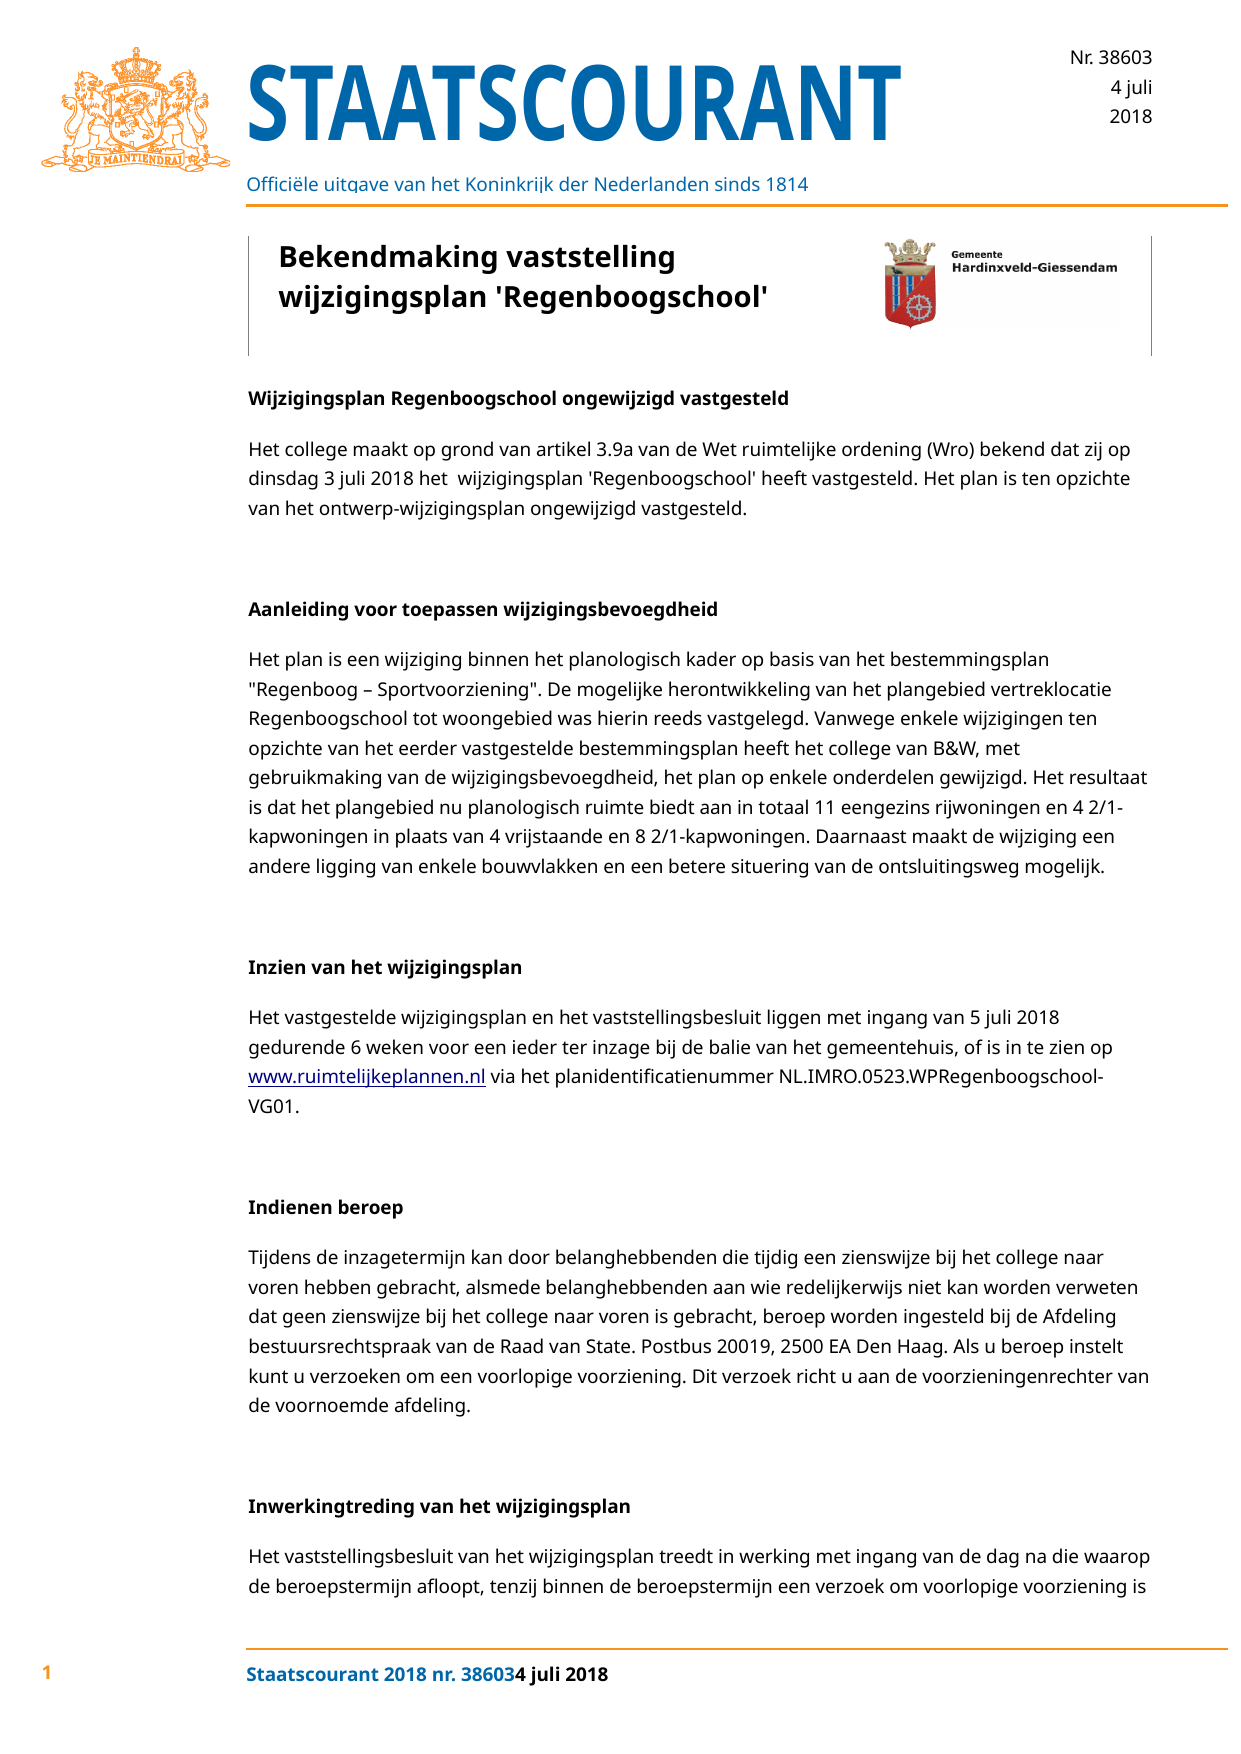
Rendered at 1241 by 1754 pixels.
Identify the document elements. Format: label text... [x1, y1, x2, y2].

text Inzien van het wijzigingsplan [248, 954, 1152, 980]
table_header [850, 236, 1151, 356]
text Tijdens de inzagetermijn kan door belanghebbenden die tijdig een zienswijze bij het college naar voren hebben gebracht, alsmede belanghebbenden aan wie redelijkerwijs niet kan worden verweten dat geen zienswijze bij het college naar voren is gebracht, beroep worden ingesteld bij de Afdeling bestuursrechtspraak van de Raad van State. Postbus 20019, 2500 EA Den Haag. Als u beroep instelt kunt u verzoeken om een voorlopige voorziening. Dit verzoek richt u aan de voorzieningenrechter van de voornoemde afdeling. [248, 1244, 1152, 1418]
text Het plan is een wijziging binnen het planologisch kader op basis van het bestemmingsplan "Regenboog – Sportvoorziening". De mogelijke herontwikkeling van het plangebied vertreklocatie Regenboogschool tot woongebied was hierin reeds vastgelegd. Vanwege enkele wijzigingen ten opzichte van het eerder vastgestelde bestemmingsplan heeft het college van B&W, met gebruikmaking van de wijzigingsbevoegdheid, het plan op enkele onderdelen gewijzigd. Het resultaat is dat het plangebied nu planologisch ruimte biedt aan in totaal 11 eengezins rijwoningen en 4 2/1-kapwoningen in plaats van 4 vrijstaande en 8 2/1-kapwoningen. Daarnaast maakt de wijziging een andere ligging van enkele bouwvlakken en een betere situering van de ontsluitingsweg mogelijk. [248, 646, 1152, 879]
text Wijzigingsplan Regenboogschool ongewijzigd vastgesteld [248, 385, 1152, 411]
text Aanleiding voor toepassen wijzigingsbevoegdheid [248, 596, 1152, 621]
text Het vaststellingsbesluit van het wijzigingsplan treedt in werking met ingang van de dag na die waarop de beroepstermijn afloopt, tenzij binnen de beroepstermijn een verzoek om voorlopige voorziening is [248, 1544, 1152, 1599]
text Inwerkingtreding van het wijzigingsplan [248, 1493, 1152, 1519]
text Indienen beroep [248, 1194, 1152, 1220]
picture [882, 236, 1119, 331]
text Het college maakt op grond van artikel 3.9a van de Wet ruimtelijke ordening (Wro) bekend dat zij op dinsdag 3 juli 2018 het wijzigingsplan 'Regenboogschool' heeft vastgesteld. Het plan is ten opzichte van het ontwerp-wijzigingsplan ongewijzigd vastgesteld. [248, 436, 1152, 521]
text Het vastgestelde wijzigingsplan en het vaststellingsbesluit liggen met ingang van 5 juli 2018 gedurende 6 weken voor een ieder ter inzage bij de balie van het gemeentehuis, of is in te zien op www.ruimtelijkeplannen.nl via het planidentificatienummer NL.IMRO.0523.WPRegenboogschool-VG01. [248, 1004, 1152, 1119]
table_header Bekendmaking vaststelling wijzigingsplan 'Regenboogschool' [249, 236, 850, 356]
picture [41, 47, 231, 172]
